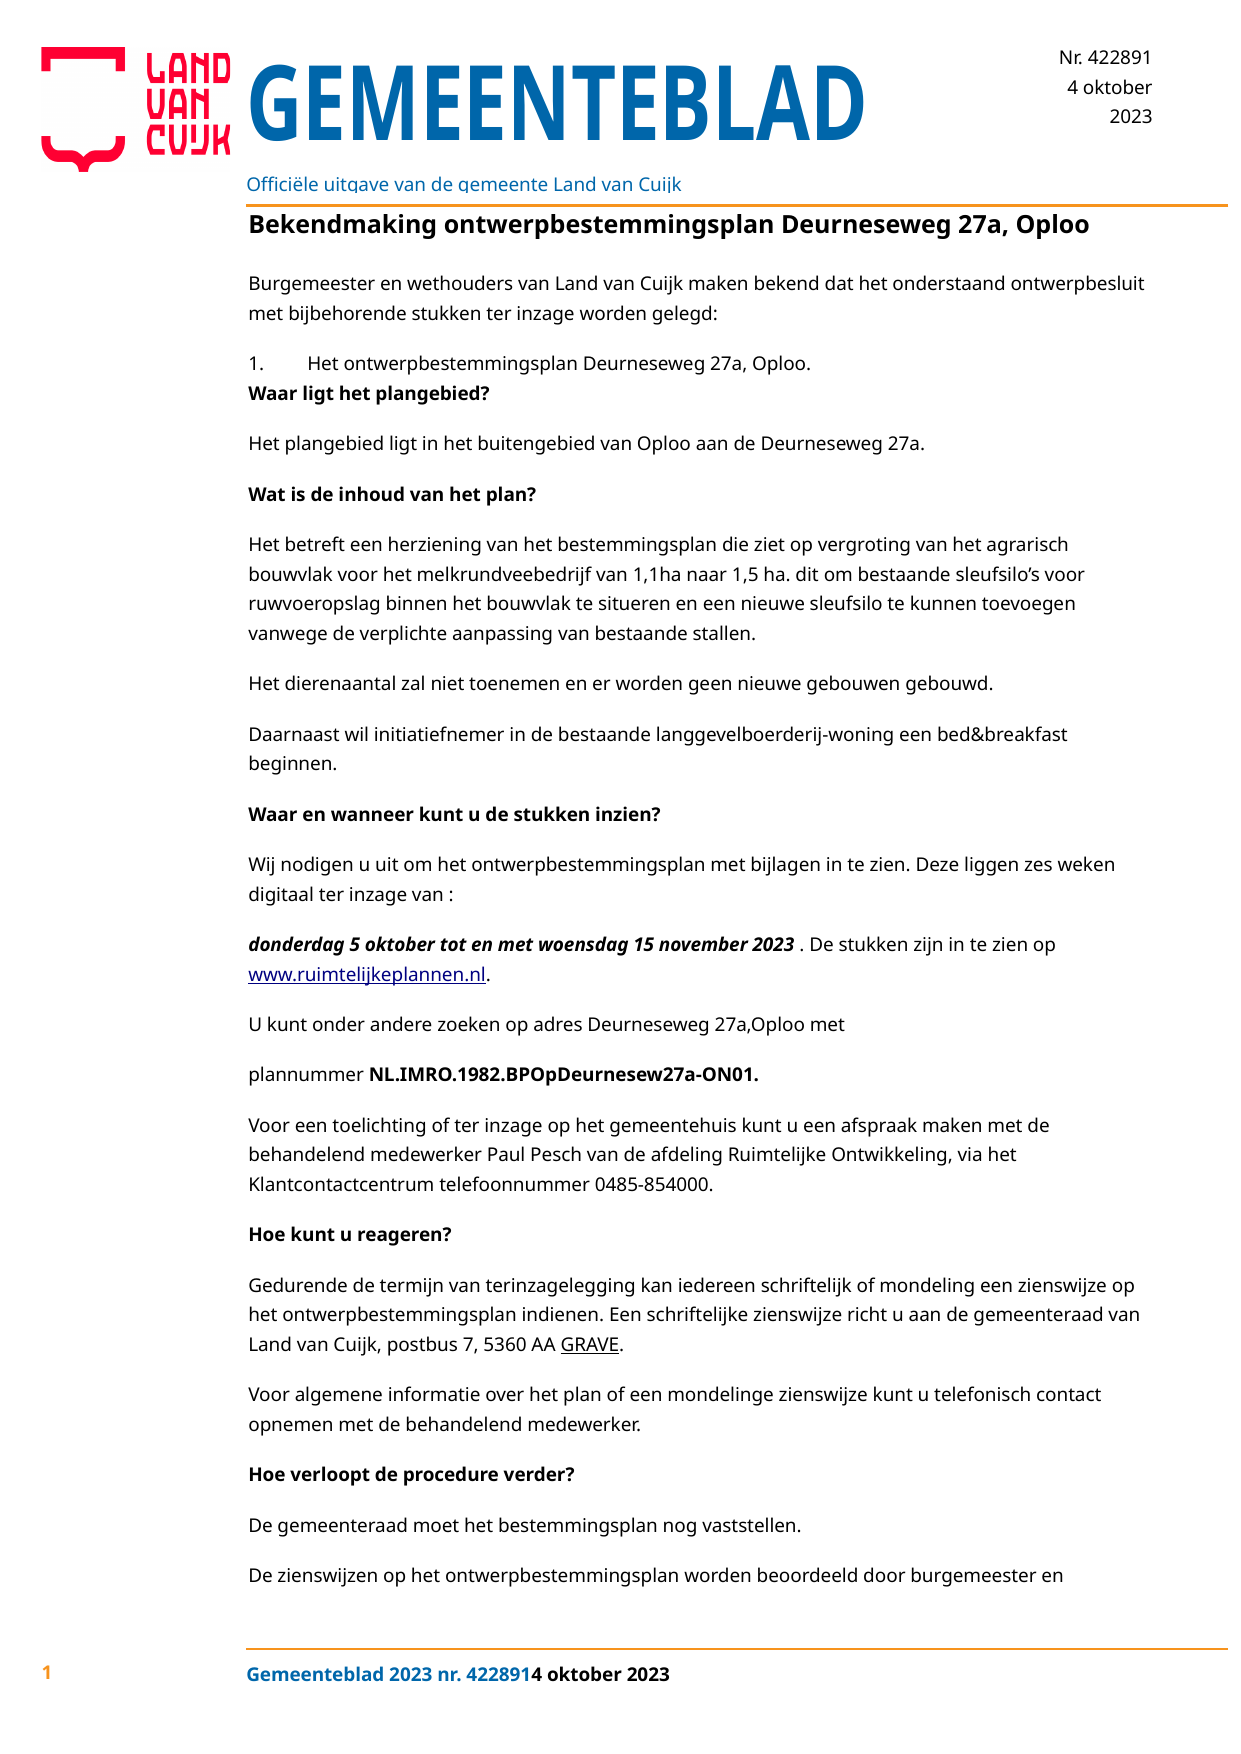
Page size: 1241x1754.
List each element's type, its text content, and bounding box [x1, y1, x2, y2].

text Burgemeester en wethouders van Land van Cuijk maken bekend dat het onderstaand ontwerpbesluit met bijbehorende stukken ter inzage worden gelegd: [248, 270, 1152, 326]
text De gemeenteraad moet het bestemmingsplan nog vaststellen. [248, 1512, 1152, 1538]
text Wat is de inhoud van het plan? [248, 481, 1152, 506]
text Wij nodigen u uit om het ontwerpbestemmingsplan met bijlagen in te zien. Deze liggen zes weken digitaal ter inzage van : [248, 851, 1152, 906]
text Het plangebied ligt in het buitengebied van Oploo aan de Deurneseweg 27a. [248, 430, 1152, 456]
text Voor algemene informatie over het plan of een mondelinge zienswijze kunt u telefonisch contact opnemen met de behandelend medewerker. [248, 1382, 1152, 1437]
text Waar ligt het plangebied? [248, 380, 1152, 406]
text Gedurende de termijn van terinzagelegging kan iedereen schriftelijk of mondeling een zienswijze op het ontwerpbestemmingsplan indienen. Een schriftelijke zienswijze richt u aan de gemeenteraad van Land van Cuijk, postbus 7, 5360 AA GRAVE. [248, 1272, 1152, 1357]
text donderdag 5 oktober tot en met woensdag 15 november 2023 . De stukken zijn in te zien op www.ruimtelijkeplannen.nl. [248, 931, 1152, 986]
text plannummer NL.IMRO.1982.BPOpDeurnesew27a-ON01. [248, 1062, 1152, 1087]
text Voor een toelichting of ter inzage op het gemeentehuis kunt u een afspraak maken met de behandelend medewerker Paul Pesch van de afdeling Ruimtelijke Ontwikkeling, via het Klantcontactcentrum telefoonnummer 0485-854000. [248, 1112, 1152, 1197]
text Het betreft een herziening van het bestemmingsplan die ziet op vergroting van het agrarisch bouwvlak voor het melkrundveebedrijf van 1,1ha naar 1,5 ha. dit om bestaande sleufsilo’s voor ruwvoeropslag binnen het bouwvlak te situeren en een nieuwe sleufsilo te kunnen toevoegen vanwege de verplichte aanpassing van bestaande stallen. [248, 531, 1152, 646]
text Bekendmaking ontwerpbestemmingsplan Deurneseweg 27a, Oploo [248, 207, 1152, 241]
text Waar en wanneer kunt u de stukken inzien? [248, 801, 1152, 826]
text U kunt onder andere zoeken op adres Deurneseweg 27a,Oploo met [248, 1011, 1152, 1037]
picture [41, 47, 231, 172]
text Hoe verloopt de procedure verder? [248, 1462, 1152, 1487]
text Het dierenaantal zal niet toenemen en er worden geen nieuwe gebouwen gebouwd. [248, 670, 1152, 696]
list Het ontwerpbestemmingsplan Deurneseweg 27a, Oploo. [248, 350, 1152, 376]
text Daarnaast wil initiatiefnemer in de bestaande langgevelboerderij-woning een bed&breakfast beginnen. [248, 721, 1152, 776]
text Hoe kunt u reageren? [248, 1222, 1152, 1247]
text De zienswijzen op het ontwerpbestemmingsplan worden beoordeeld door burgemeester en [248, 1562, 1152, 1588]
